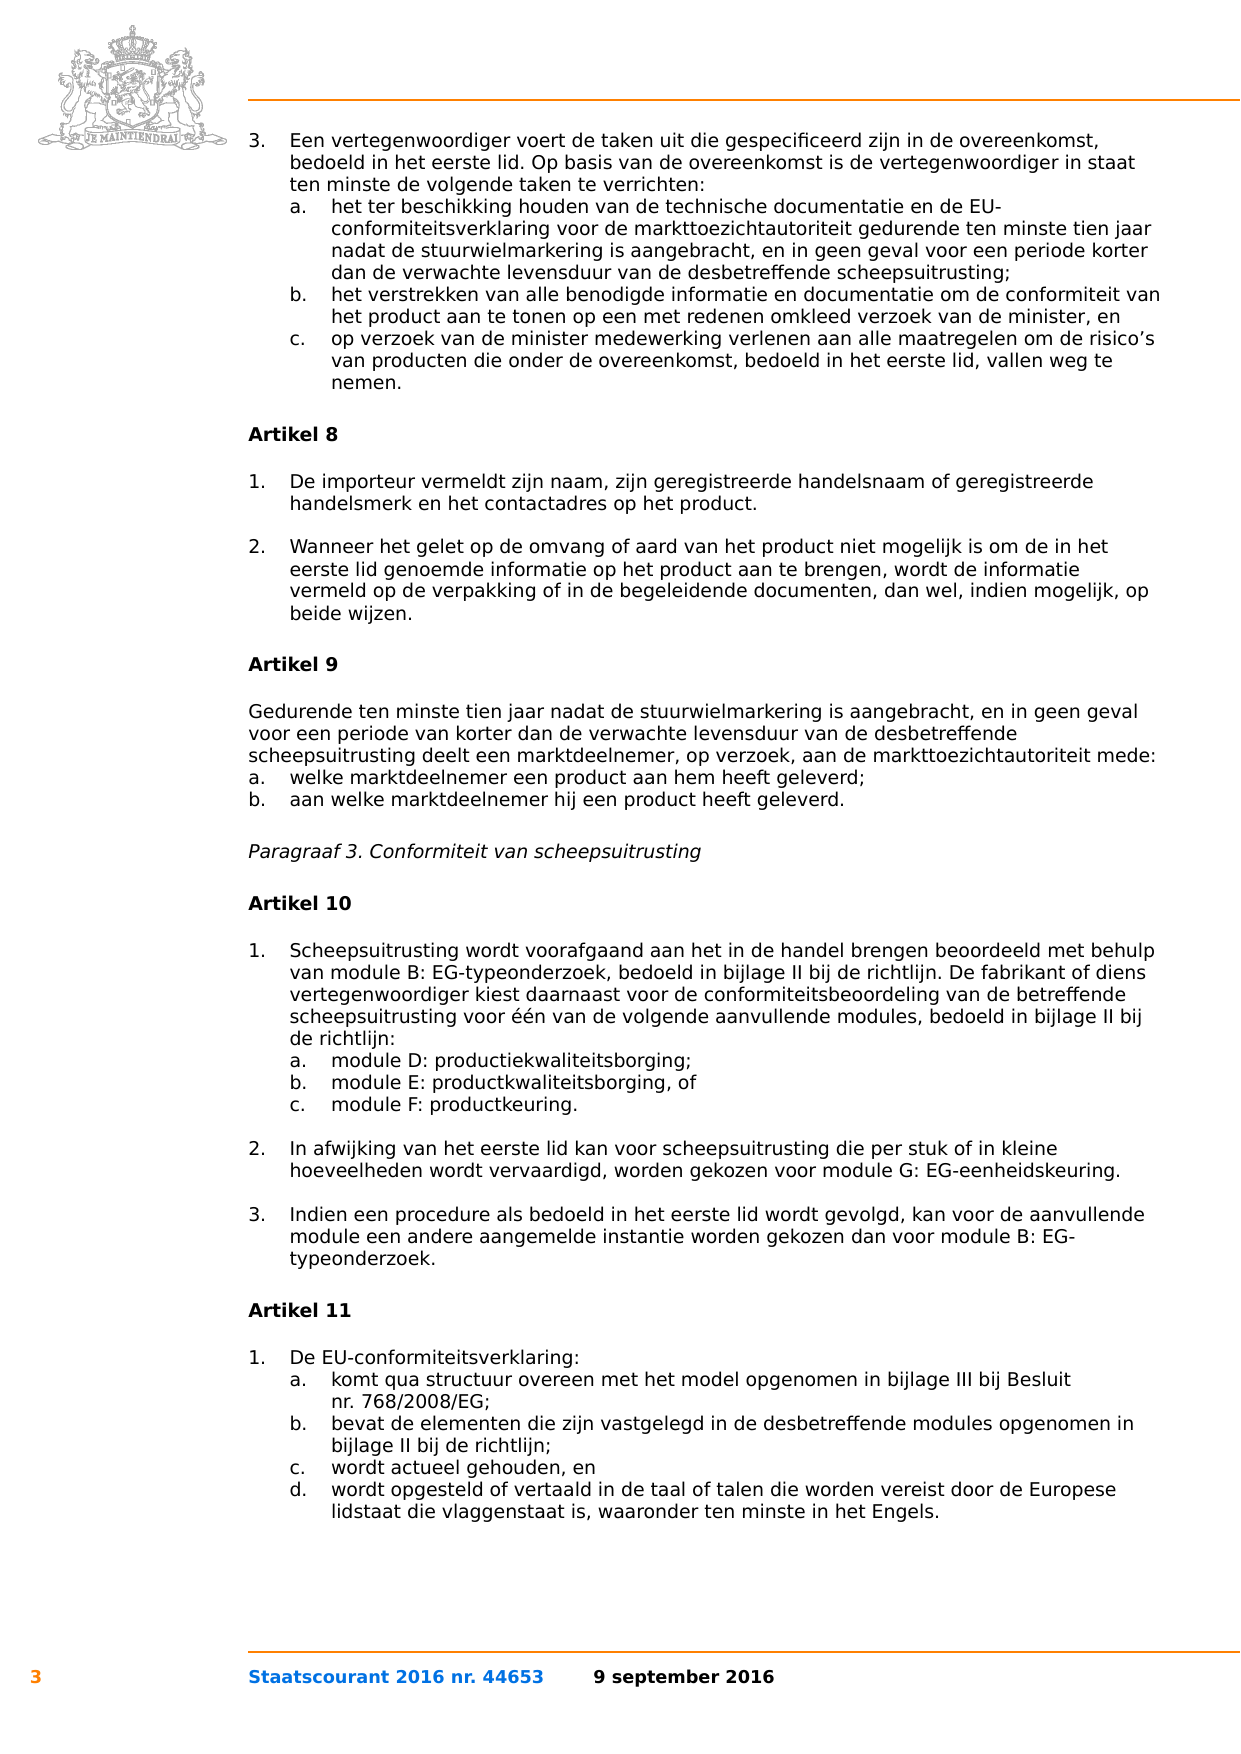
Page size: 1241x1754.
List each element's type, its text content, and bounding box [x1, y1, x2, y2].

text b. bevat de elementen die zijn vastgelegd in de desbetreffende modules opgenomen in bijlage II bij de richtlijn; [289, 1413, 1163, 1457]
text Gedurende ten minste tien jaar nadat de stuurwielmarkering is aangebracht, en in geen geval voor een periode van korter dan de verwachte levensduur van de desbetreffende scheepsuitrusting deelt een marktdeelnemer, op verzoek, aan de markttoezichtautoriteit mede: [248, 701, 1163, 767]
subtitle Paragraaf 3. Conformiteit van scheepsuitrusting [248, 841, 1163, 863]
text 1. De importeur vermeldt zijn naam, zijn geregistreerde handelsnaam of geregistreerde handelsmerk en het contactadres op het product. [248, 471, 1163, 514]
text d. wordt opgesteld of vertaald in de taal of talen die worden vereist door de Europese lidstaat die vlaggenstaat is, waaronder ten minste in het Engels. [289, 1478, 1163, 1522]
text 1. Scheepsuitrusting wordt voorafgaand aan het in de handel brengen beoordeeld met behulp van module B: EG-typeonderzoek, bedoeld in bijlage II bij de richtlijn. De fabrikant of diens vertegenwoordiger kiest daarnaast voor de conformiteitsbeoordeling van de betreffende scheepsuitrusting voor één van de volgende aanvullende modules, bedoeld in bijlage II bij de richtlijn: [248, 940, 1163, 1050]
text c. op verzoek van de minister medewerking verlenen aan alle maatregelen om de risico’s van producten die onder de overeenkomst, bedoeld in het eerste lid, vallen weg te nemen. [289, 328, 1163, 394]
subtitle Artikel 10 [248, 893, 1163, 915]
text b. aan welke marktdeelnemer hij een product heeft geleverd. [248, 789, 1163, 811]
subtitle Artikel 8 [248, 424, 1163, 446]
text b. het verstrekken van alle benodigde informatie en documentatie om de conformiteit van het product aan te tonen op een met redenen omkleed verzoek van de minister, en [289, 284, 1163, 328]
text c. module F: productkeuring. [289, 1094, 1163, 1116]
text a. het ter beschikking houden van de technische documentatie en de EU-conformiteitsverklaring voor de markttoezichtautoriteit gedurende ten minste tien jaar nadat de stuurwielmarkering is aangebracht, en in geen geval voor een periode korter dan de verwachte levensduur van de desbetreffende scheepsuitrusting; [289, 196, 1163, 284]
text b. module E: productkwaliteitsborging, of [289, 1072, 1163, 1094]
text c. wordt actueel gehouden, en [289, 1457, 1163, 1478]
text 3. Indien een procedure als bedoeld in het eerste lid wordt gevolgd, kan voor de aanvullende module een andere aangemelde instantie worden gekozen dan voor module B: EG-typeonderzoek. [248, 1204, 1163, 1270]
text 3. Een vertegenwoordiger voert de taken uit die gespecificeerd zijn in de overeenkomst, bedoeld in het eerste lid. Op basis van de overeenkomst is de vertegenwoordiger in staat ten minste de volgende taken te verrichten: [248, 130, 1163, 196]
text a. module D: productiekwaliteitsborging; [289, 1050, 1163, 1072]
picture [38, 25, 227, 150]
text 2. Wanneer het gelet op de omvang of aard van het product niet mogelijk is om de in het eerste lid genoemde informatie op het product aan te brengen, wordt de informatie vermeld op de verpakking of in de begeleidende documenten, dan wel, indien mogelijk, op beide wijzen. [248, 536, 1163, 624]
text 2. In afwijking van het eerste lid kan voor scheepsuitrusting die per stuk of in kleine hoeveelheden wordt vervaardigd, worden gekozen voor module G: EG-eenheidskeuring. [248, 1138, 1163, 1182]
subtitle Artikel 11 [248, 1300, 1163, 1322]
text 1. De EU-conformiteitsverklaring: [248, 1347, 1163, 1369]
text a. welke marktdeelnemer een product aan hem heeft geleverd; [248, 767, 1163, 789]
subtitle Artikel 9 [248, 654, 1163, 676]
text a. komt qua structuur overeen met het model opgenomen in bijlage III bij Besluit nr. 768/2008/EG; [289, 1369, 1163, 1413]
